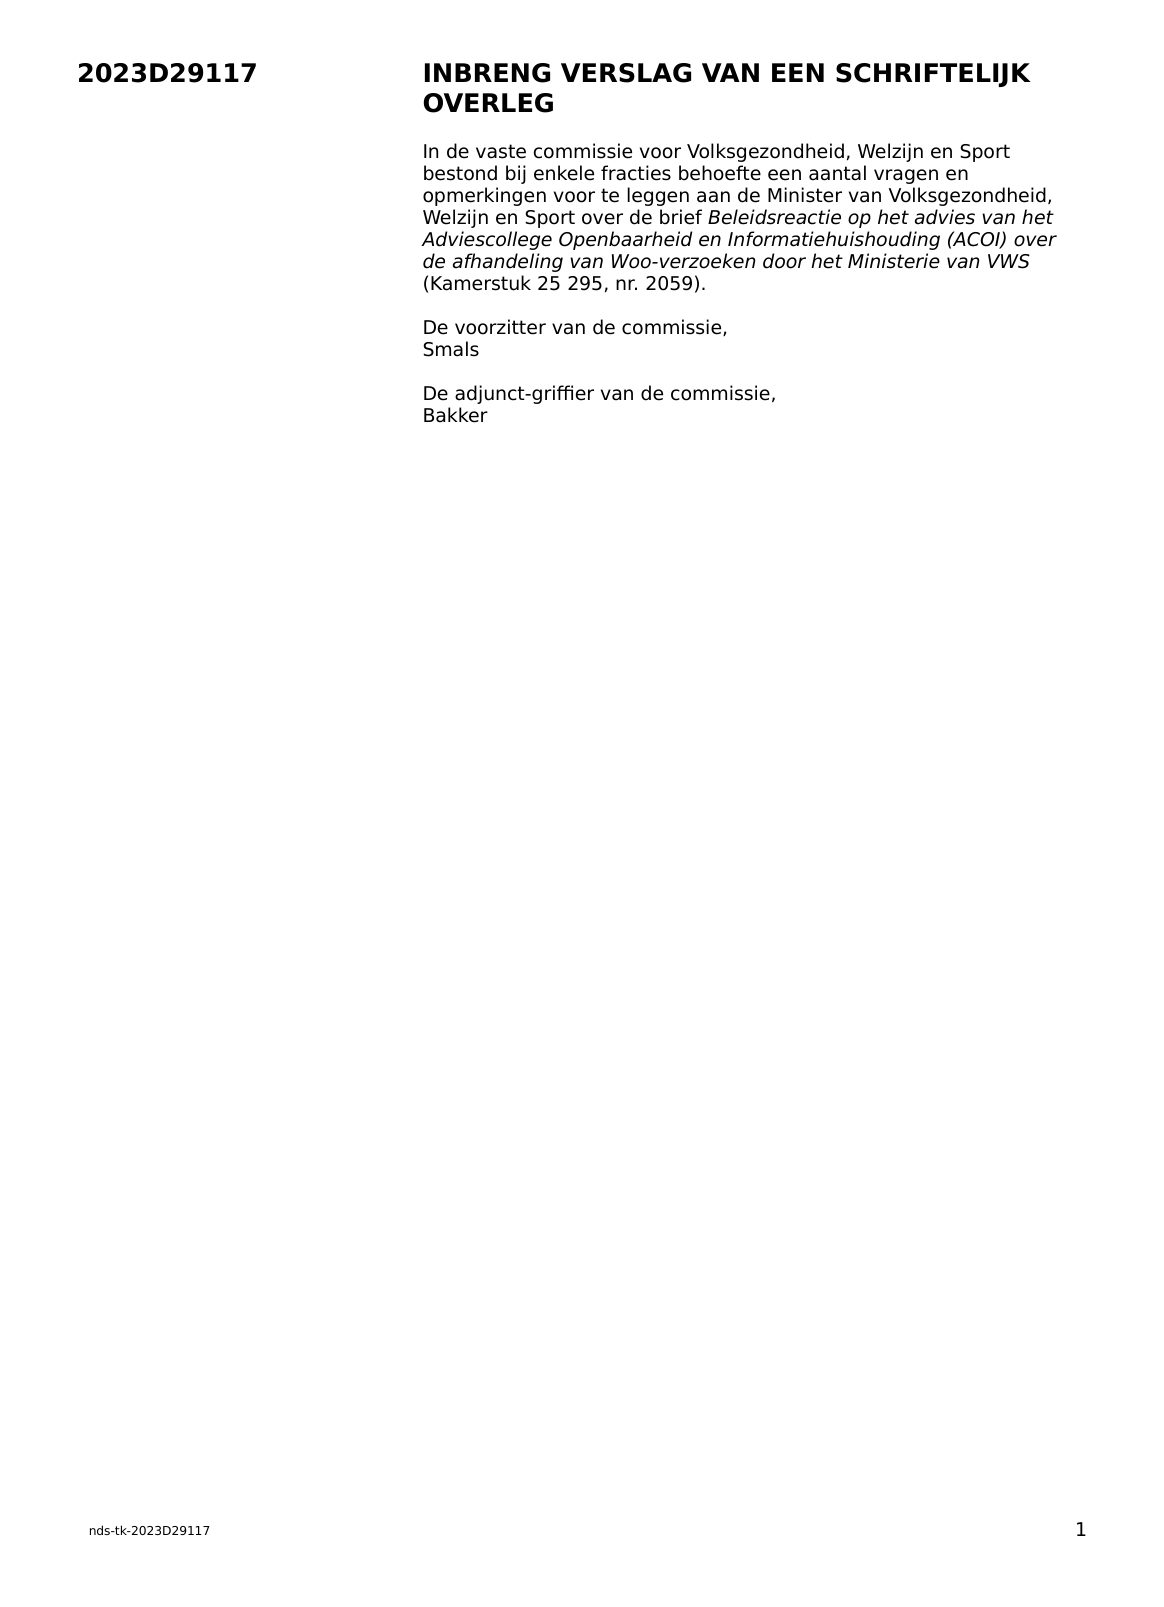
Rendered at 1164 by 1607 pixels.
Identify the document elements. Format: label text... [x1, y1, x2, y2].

text Smals [422, 339, 1087, 361]
text nds-tk-2023D29117 [88, 1524, 323, 1538]
text In de vaste commissie voor Volksgezondheid, Welzijn en Sport bestond bij enkele fracties behoefte een aantal vragen en opmerkingen voor te leggen aan de Minister van Volksgezondheid, Welzijn en Sport over de brief Beleidsreactie op het advies van het Adviescollege Openbaarheid en Informatiehuishouding (ACOI) over de afhandeling van Woo-verzoeken door het Ministerie van VWS (Kamerstuk 25 295, nr. 2059). [422, 141, 1087, 294]
text 2023D29117 INBRENG VERSLAG VAN EEN SCHRIFTELIJK OVERLEG [77, 59, 1087, 118]
text Bakker [422, 405, 1087, 427]
text De voorzitter van de commissie, [422, 317, 1087, 339]
text De adjunct-griffier van de commissie, [422, 383, 1087, 405]
